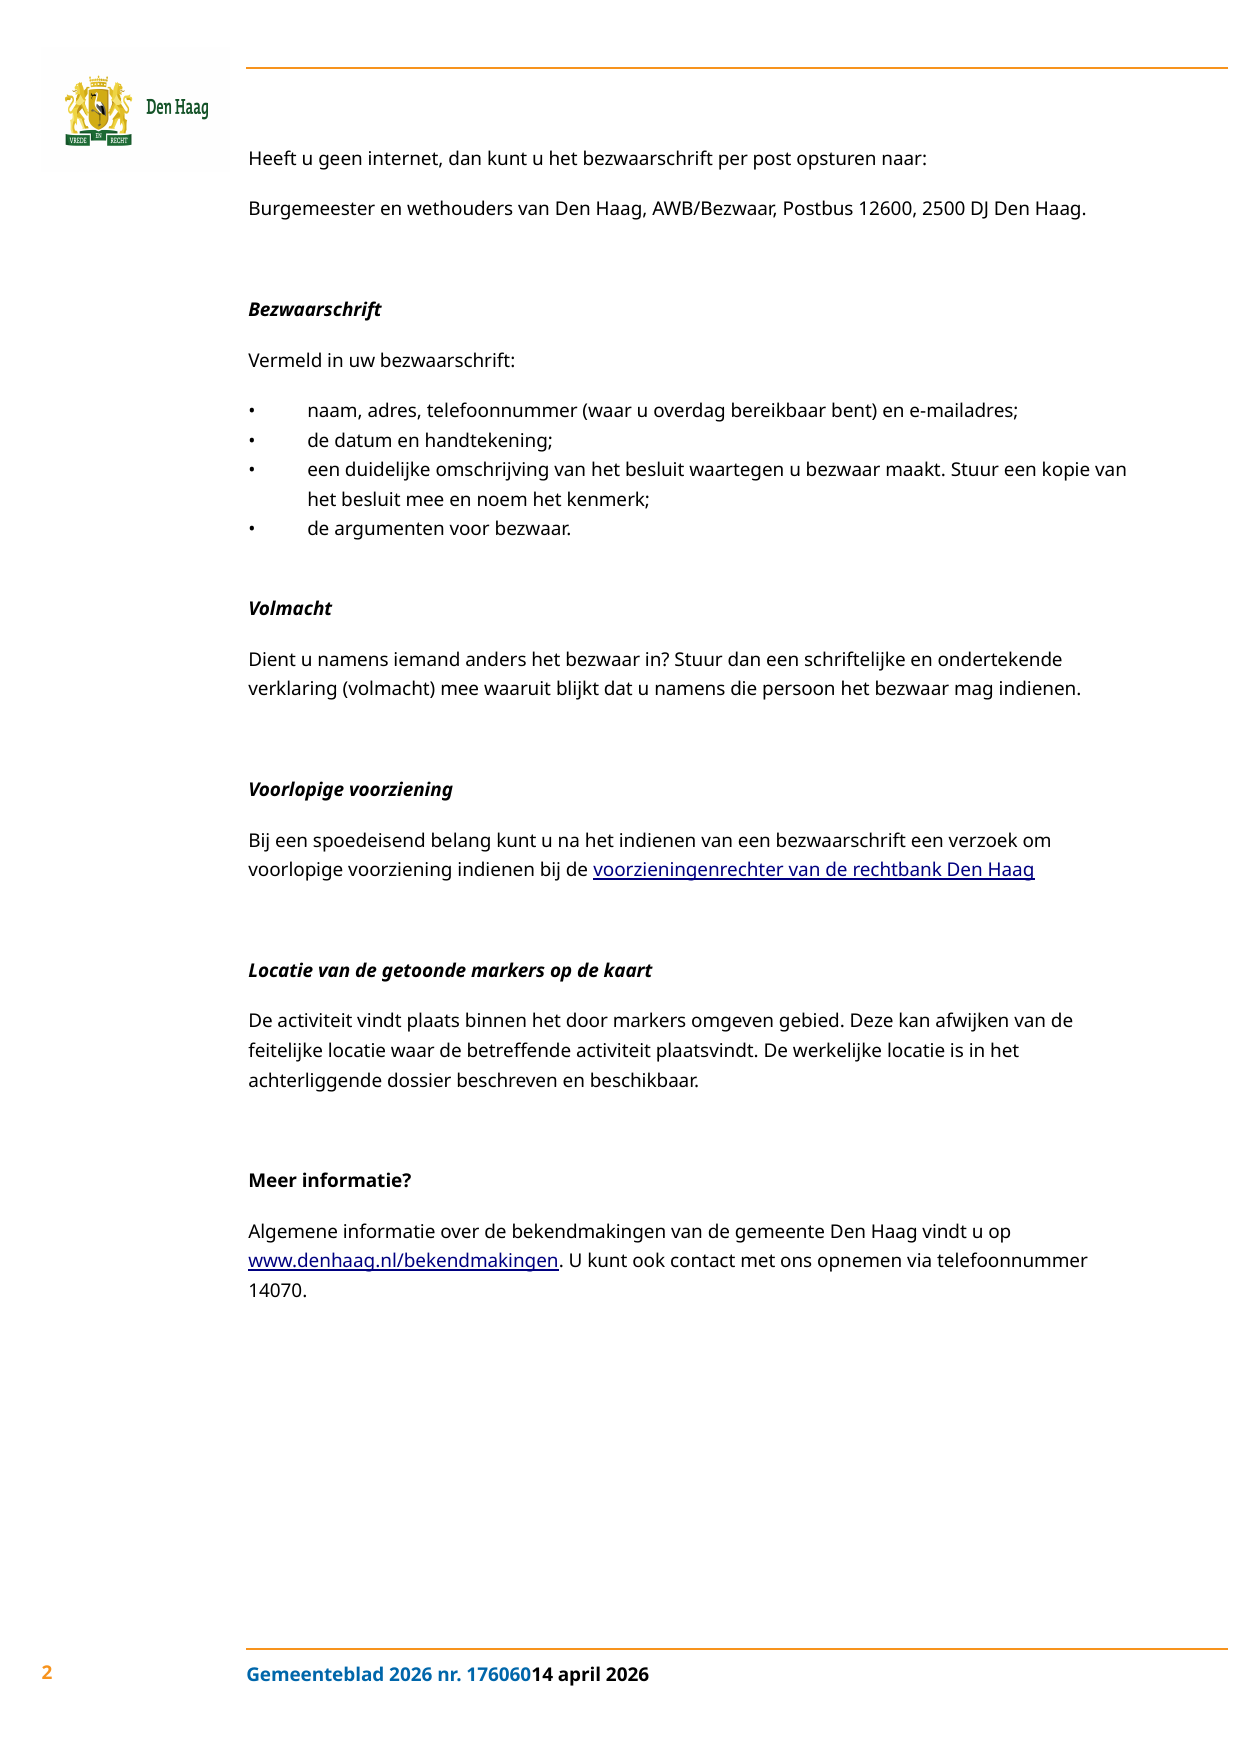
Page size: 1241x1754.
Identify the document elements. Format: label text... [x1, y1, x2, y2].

text Bezwaarschrift [248, 296, 1152, 322]
text Voorlopige voorziening [248, 776, 1152, 802]
list een duidelijke omschrijving van het besluit waartegen u bezwaar maakt. Stuur een kopie van het besluit mee en noem het kenmerk; [248, 456, 1152, 512]
list de argumenten voor bezwaar. [248, 516, 1152, 541]
text Locatie van de getoonde markers op de kaart [248, 957, 1152, 983]
text Algemene informatie over de bekendmakingen van de gemeente Den Haag vindt u op www.denhaag.nl/bekendmakingen. U kunt ook contact met ons opnemen via telefoonnummer 14070. [248, 1218, 1152, 1303]
list naam, adres, telefoonnummer (waar u overdag bereikbaar bent) en e-mailadres; [248, 397, 1152, 423]
list de datum en handtekening; [248, 427, 1152, 453]
text Bij een spoedeisend belang kunt u na het indienen van een bezwaarschrift een verzoek om voorlopige voorziening indienen bij de voorzieningenrechter van de rechtbank Den Haag [248, 827, 1152, 882]
text Vermeld in uw bezwaarschrift: [248, 347, 1152, 373]
picture [41, 47, 231, 172]
text De activiteit vindt plaats binnen het door markers omgeven gebied. Deze kan afwijken van de feitelijke locatie waar de betreffende activiteit plaatsvindt. De werkelijke locatie is in het achterliggende dossier beschreven en beschikbaar. [248, 1008, 1152, 1093]
text Dient u namens iemand anders het bezwaar in? Stuur dan een schriftelijke en ondertekende verklaring (volmacht) mee waaruit blijkt dat u namens die persoon het bezwaar mag indienen. [248, 646, 1152, 701]
text Burgemeester en wethouders van Den Haag, AWB/Bezwaar, Postbus 12600, 2500 DJ Den Haag. [248, 196, 1152, 221]
text Heeft u geen internet, dan kunt u het bezwaarschrift per post opsturen naar: [248, 145, 1152, 171]
text Volmacht [248, 596, 1152, 621]
text Meer informatie? [248, 1168, 1152, 1193]
